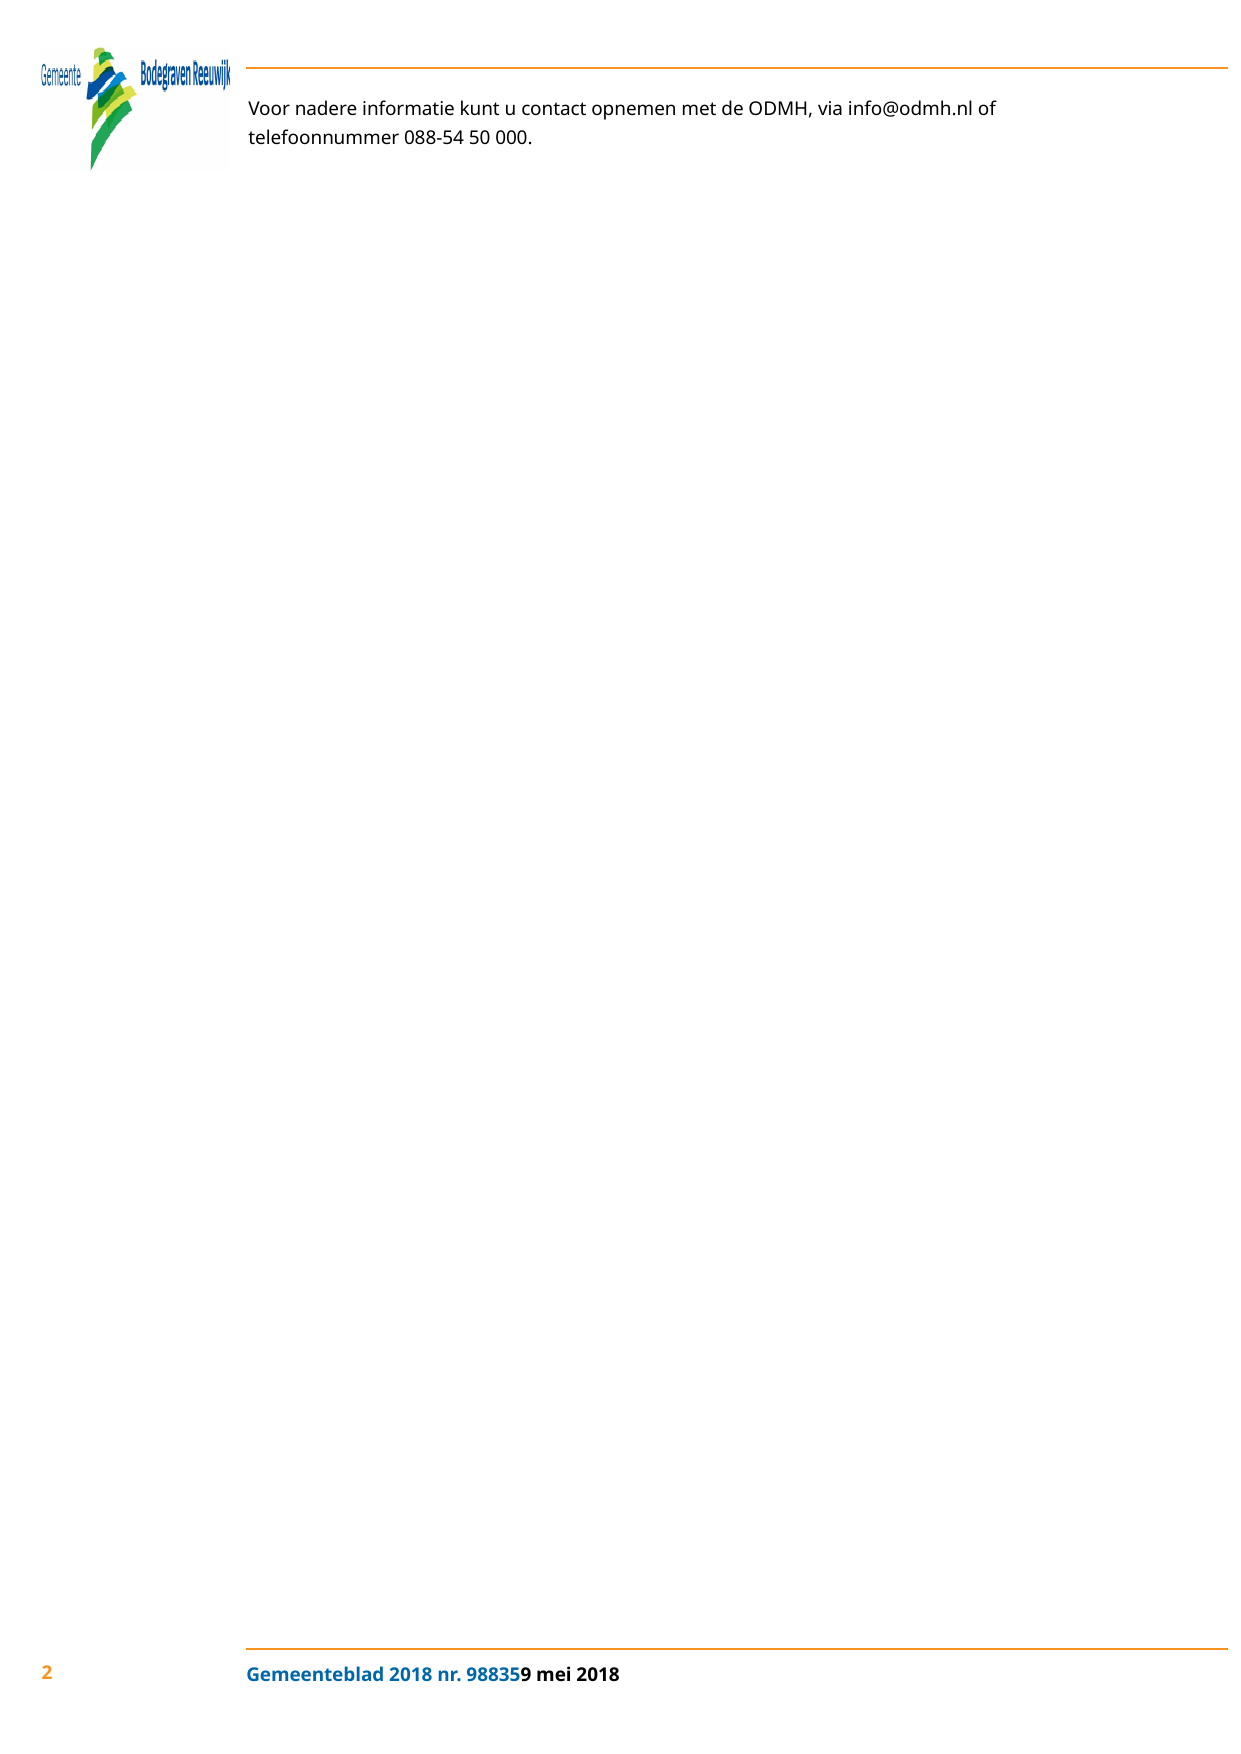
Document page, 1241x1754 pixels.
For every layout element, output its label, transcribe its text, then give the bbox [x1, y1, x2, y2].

text Voor nadere informatie kunt u contact opnemen met de ODMH, via info@odmh.nl of telefoonnummer 088-54 50 000. [248, 95, 1152, 150]
picture [41, 47, 231, 172]
